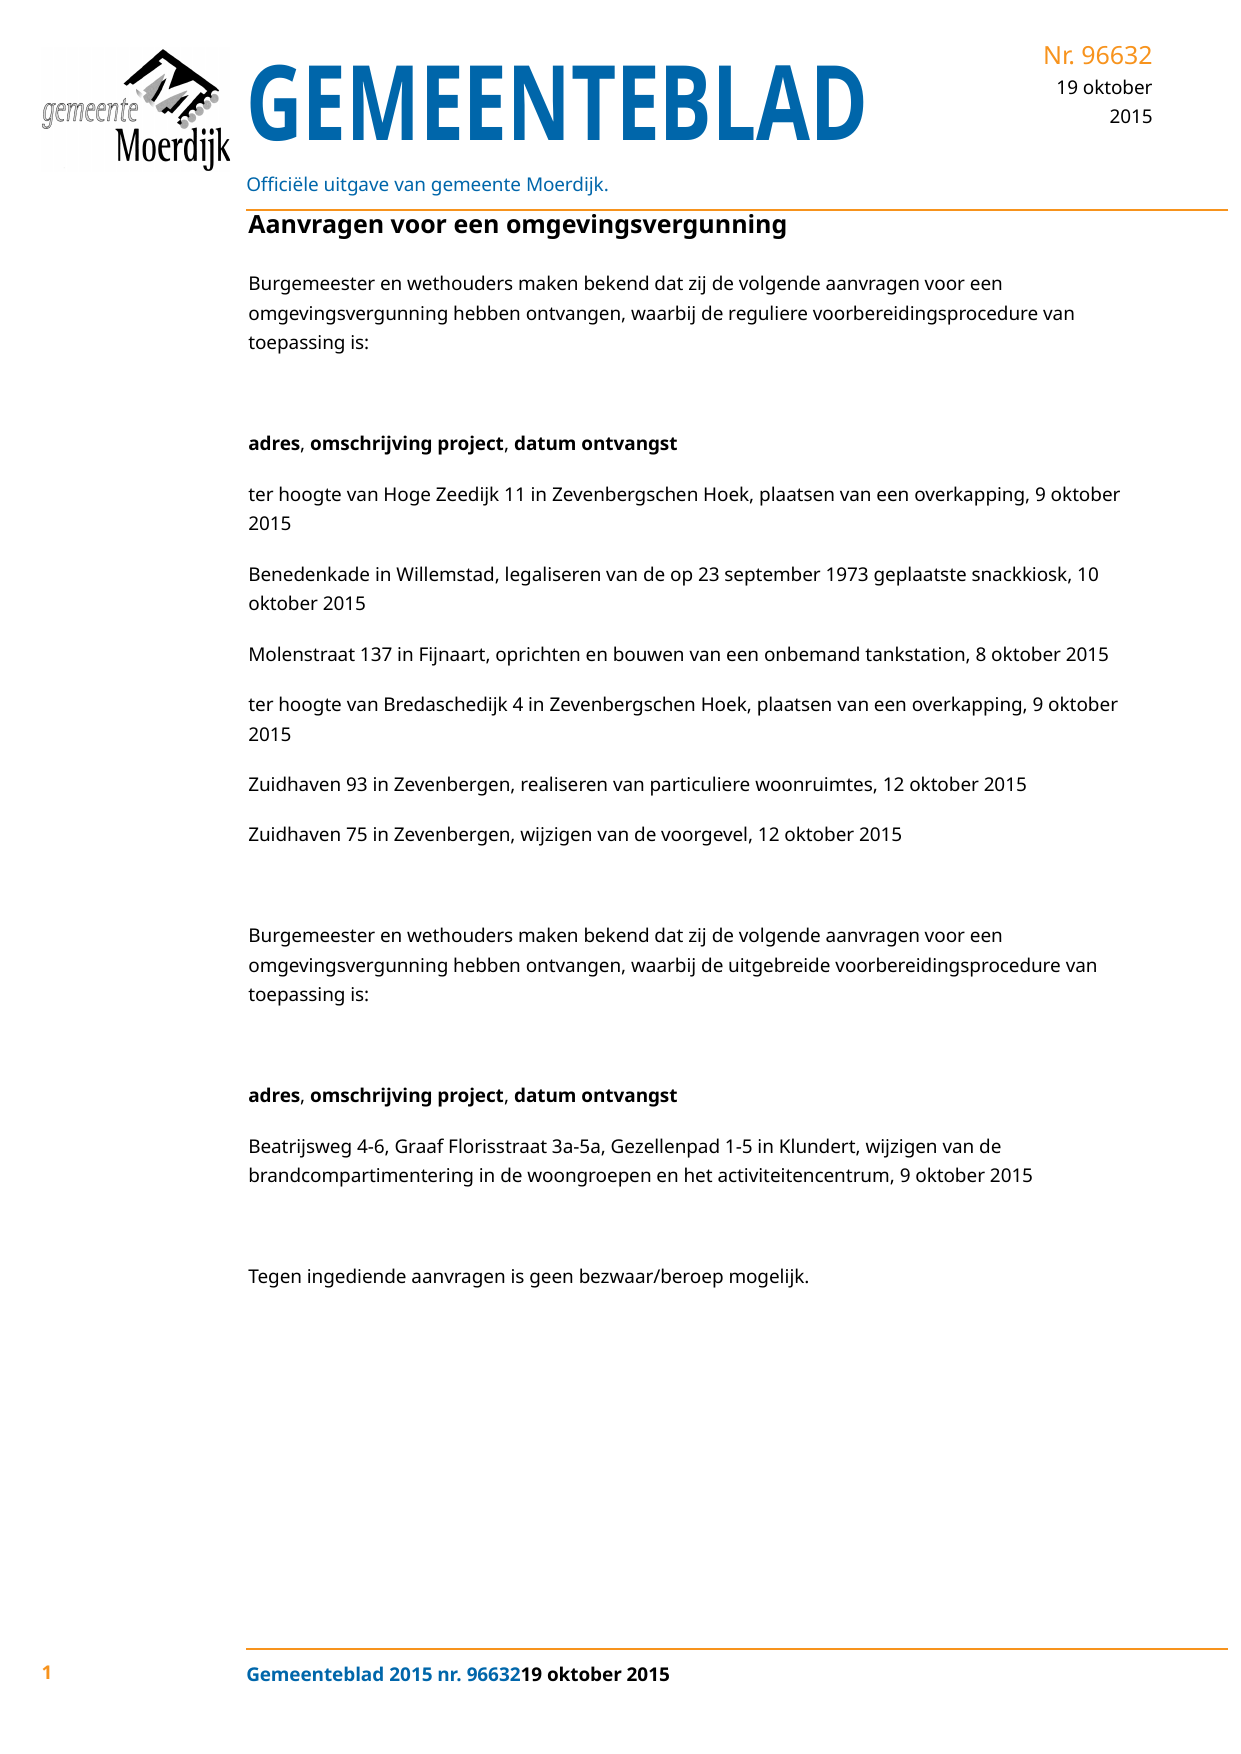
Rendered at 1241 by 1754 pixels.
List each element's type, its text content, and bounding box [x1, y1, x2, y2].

text ter hoogte van Hoge Zeedijk 11 in Zevenbergschen Hoek, plaatsen van een overkapping, 9 oktober 2015 [248, 481, 1152, 536]
text Zuidhaven 93 in Zevenbergen, realiseren van particuliere woonruimtes, 12 oktober 2015 [248, 771, 1152, 797]
text ter hoogte van Bredaschedijk 4 in Zevenbergschen Hoek, plaatsen van een overkapping, 9 oktober 2015 [248, 691, 1152, 746]
text Burgemeester en wethouders maken bekend dat zij de volgende aanvragen voor een omgevingsvergunning hebben ontvangen, waarbij de reguliere voorbereidingsprocedure van toepassing is: [248, 270, 1152, 355]
text Zuidhaven 75 in Zevenbergen, wijzigen van de voorgevel, 12 oktober 2015 [248, 822, 1152, 847]
text Beatrijsweg 4-6, Graaf Florisstraat 3a-5a, Gezellenpad 1-5 in Klundert, wijzigen van de brandcompartimentering in de woongroepen en het activiteitencentrum, 9 oktober 2015 [248, 1133, 1152, 1188]
picture [41, 47, 231, 172]
text Molenstraat 137 in Fijnaart, oprichten en bouwen van een onbemand tankstation, 8 oktober 2015 [248, 641, 1152, 666]
text adres, omschrijving project, datum ontvangst [248, 1082, 1152, 1108]
text Tegen ingediende aanvragen is geen bezwaar/beroep mogelijk. [248, 1263, 1152, 1289]
text adres, omschrijving project, datum ontvangst [248, 430, 1152, 456]
text Burgemeester en wethouders maken bekend dat zij de volgende aanvragen voor een omgevingsvergunning hebben ontvangen, waarbij de uitgebreide voorbereidingsprocedure van toepassing is: [248, 922, 1152, 1007]
text Benedenkade in Willemstad, legaliseren van de op 23 september 1973 geplaatste snackkiosk, 10 oktober 2015 [248, 561, 1152, 616]
text Aanvragen voor een omgevingsvergunning [248, 211, 1152, 241]
